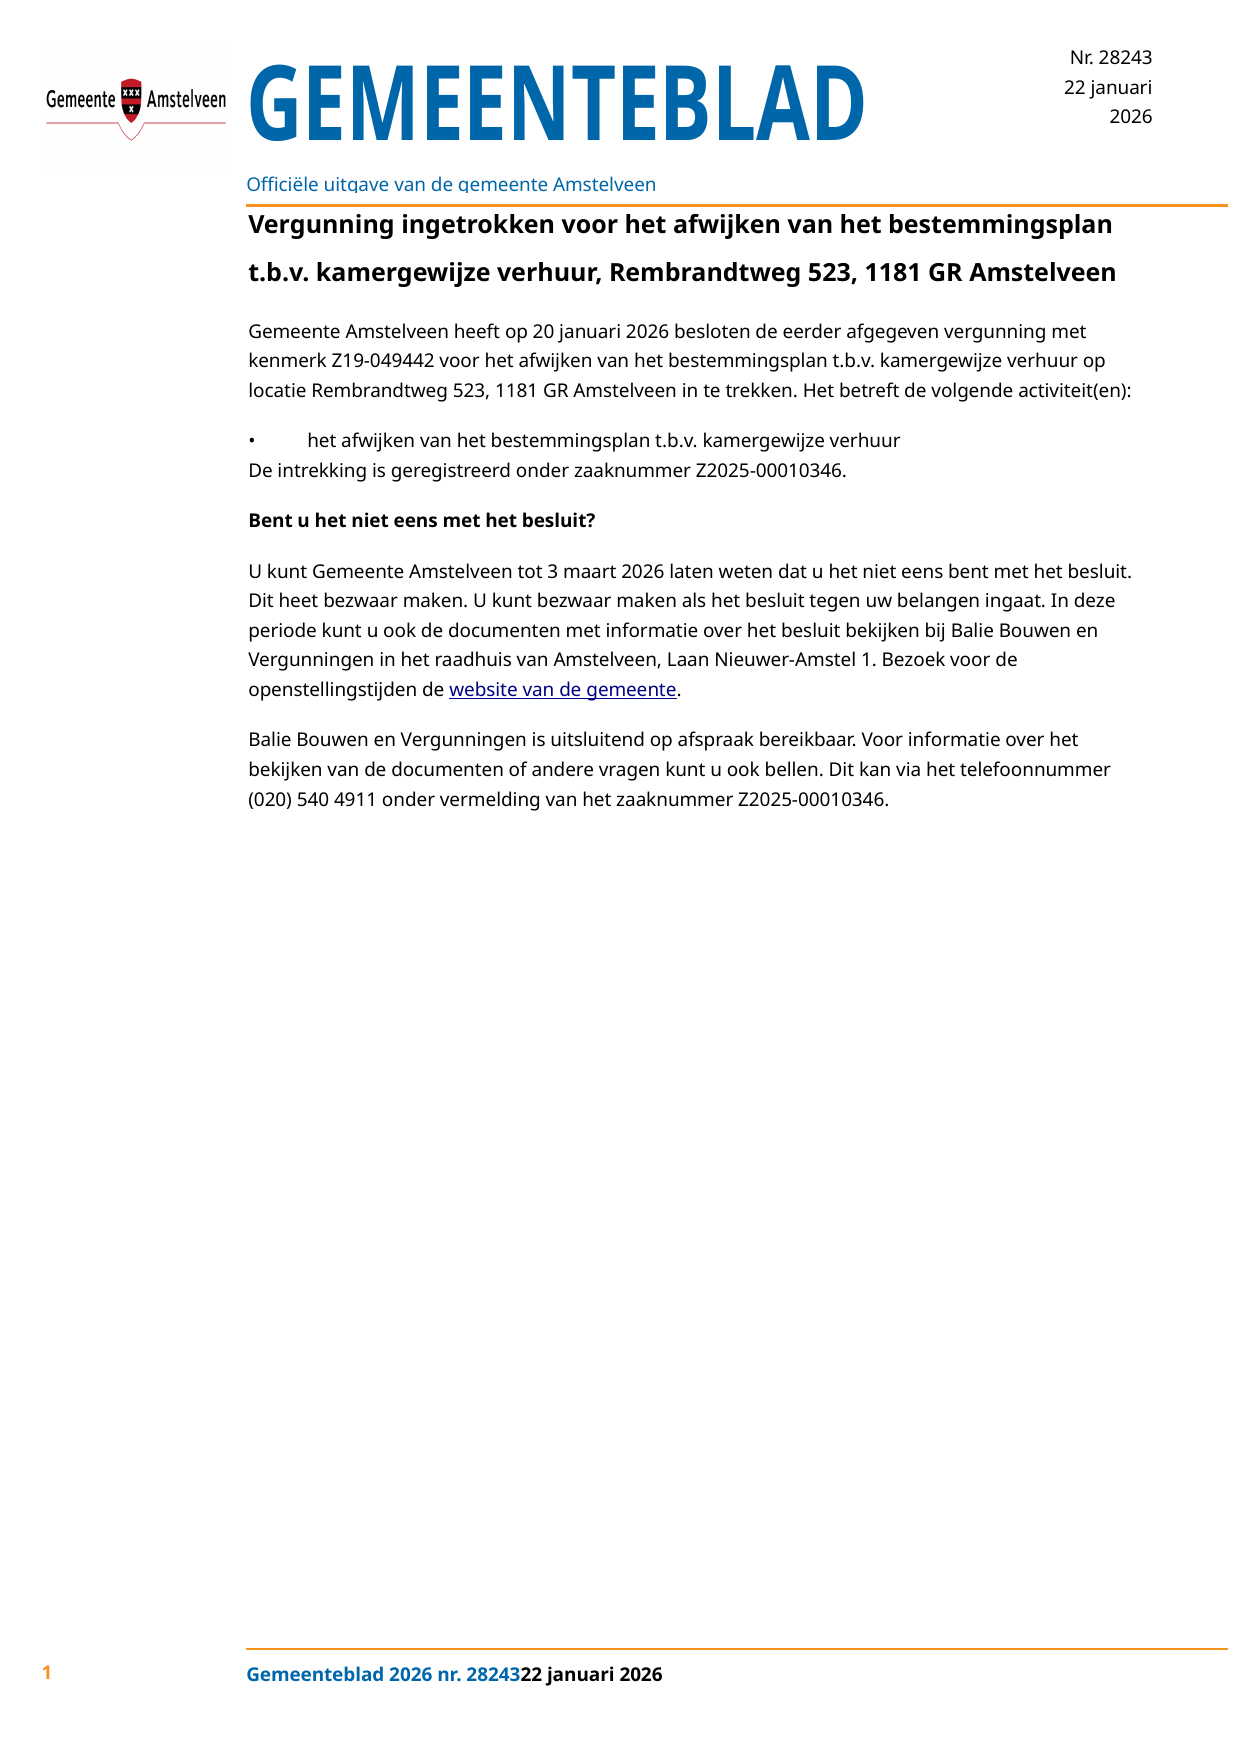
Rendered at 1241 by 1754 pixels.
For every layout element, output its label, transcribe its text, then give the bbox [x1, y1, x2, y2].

list het afwijken van het bestemmingsplan t.b.v. kamergewijze verhuur [248, 427, 1152, 453]
text U kunt Gemeente Amstelveen tot 3 maart 2026 laten weten dat u het niet eens bent met het besluit. Dit heet bezwaar maken. U kunt bezwaar maken als het besluit tegen uw belangen ingaat. In deze periode kunt u ook de documenten met informatie over het besluit bekijken bij Balie Bouwen en Vergunningen in het raadhuis van Amstelveen, Laan Nieuwer-Amstel 1. Bezoek voor de openstellingstijden de website van de gemeente. [248, 558, 1152, 702]
picture [41, 47, 231, 172]
text De intrekking is geregistreerd onder zaaknummer Z2025-00010346. [248, 457, 1152, 483]
text Vergunning ingetrokken voor het afwijken van het bestemmingsplan t.b.v. kamergewijze verhuur, Rembrandtweg 523, 1181 GR Amstelveen [248, 207, 1152, 288]
text Balie Bouwen en Vergunningen is uitsluitend op afspraak bereikbaar. Voor informatie over het bekijken van de documenten of andere vragen kunt u ook bellen. Dit kan via het telefoonnummer (020) 540 4911 onder vermelding van het zaaknummer Z2025-00010346. [248, 727, 1152, 812]
text Gemeente Amstelveen heeft op 20 januari 2026 besloten de eerder afgegeven vergunning met kenmerk Z19-049442 voor het afwijken van het bestemmingsplan t.b.v. kamergewijze verhuur op locatie Rembrandtweg 523, 1181 GR Amstelveen in te trekken. Het betreft de volgende activiteit(en): [248, 318, 1152, 403]
text Bent u het niet eens met het besluit? [248, 507, 1152, 533]
